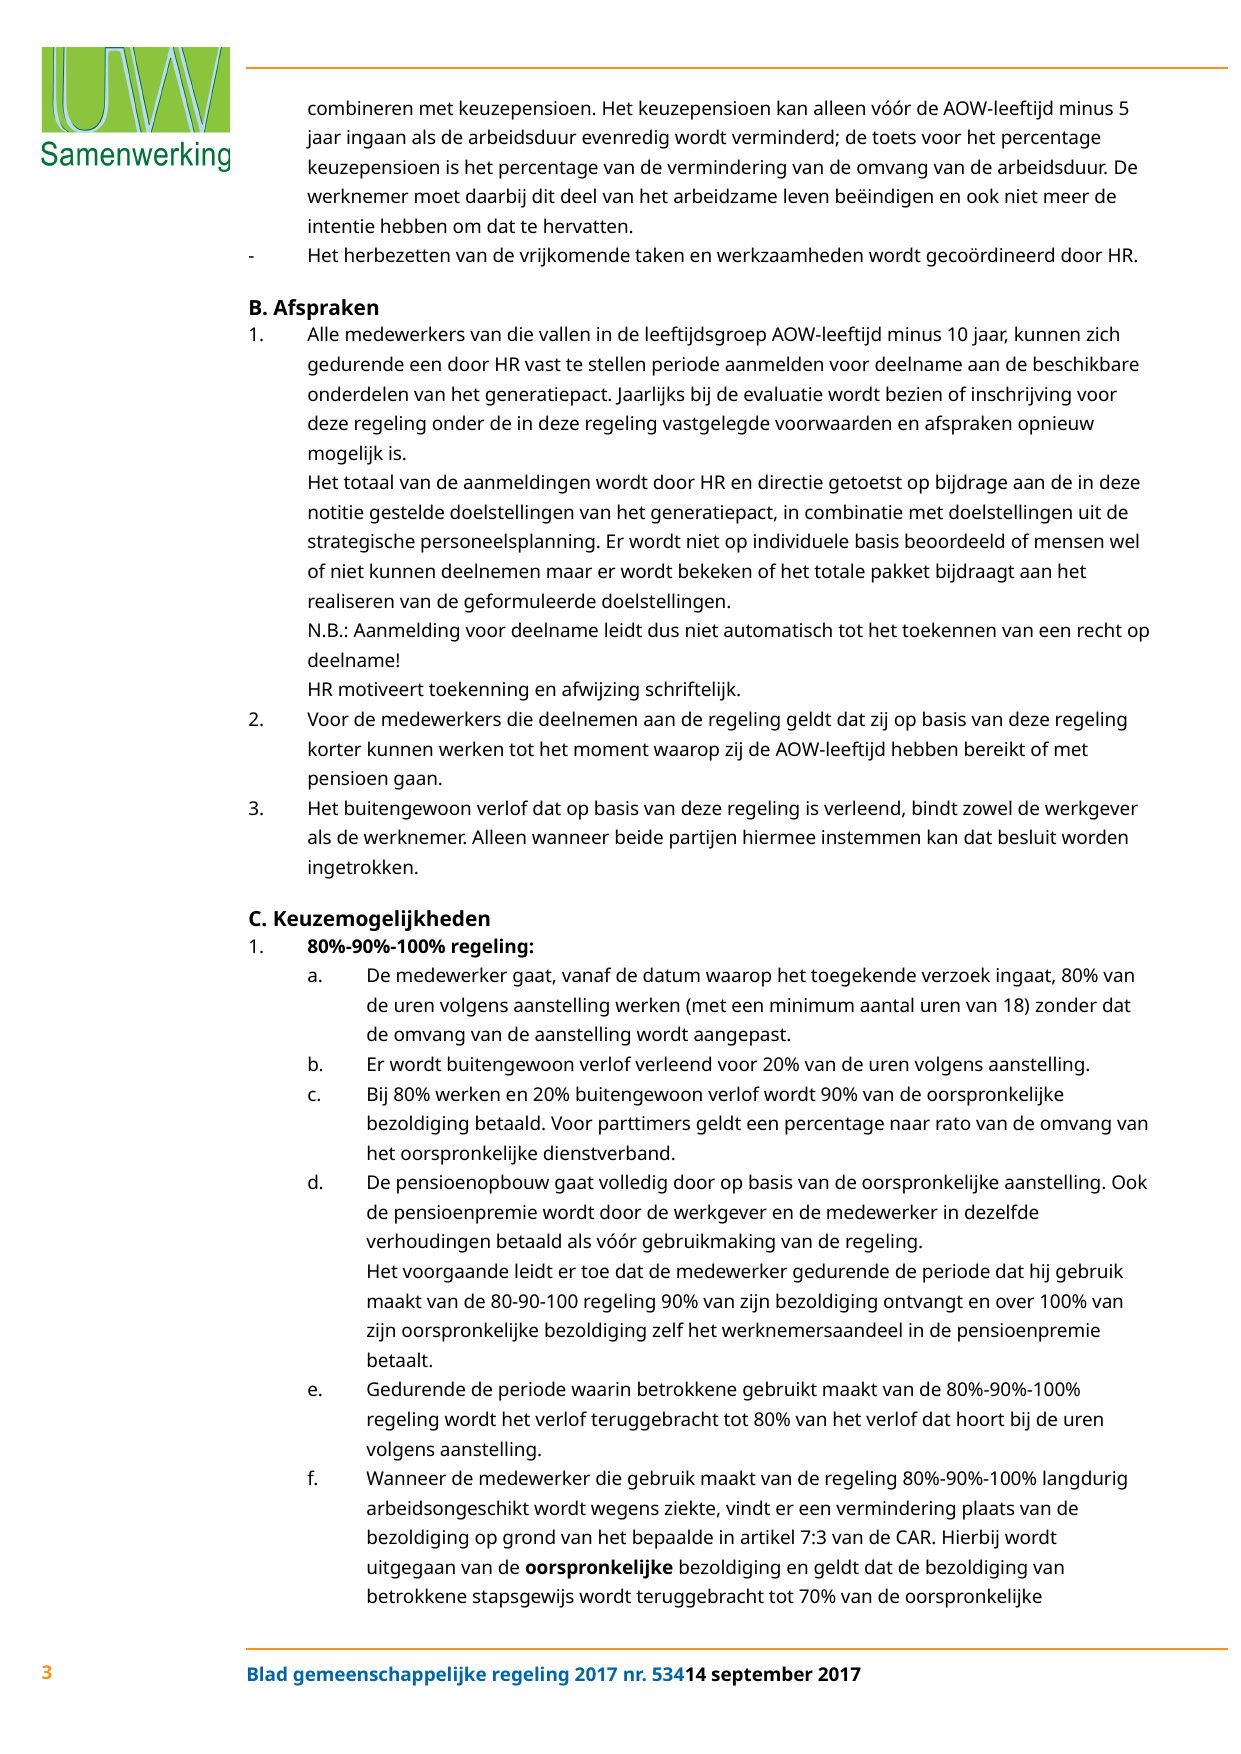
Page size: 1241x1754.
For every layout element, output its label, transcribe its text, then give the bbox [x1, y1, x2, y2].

list Het buitengewoon verlof dat op basis van deze regeling is verleend, bindt zowel de werkgever als de werknemer. Alleen wanneer beide partijen hiermee instemmen kan dat besluit worden ingetrokken. [248, 795, 1152, 880]
list Er wordt buitengewoon verlof verleend voor 20% van de uren volgens aanstelling. [307, 1051, 1152, 1077]
list HR motiveert toekenning en afwijzing schriftelijk. [248, 677, 1152, 702]
picture [41, 47, 231, 172]
text C. Keuzemogelijkheden [248, 904, 1152, 933]
list Bij 80% werken en 20% buitengewoon verlof wordt 90% van de oorspronkelijke bezoldiging betaald. Voor parttimers geldt een percentage naar rato van de omvang van het oorspronkelijke dienstverband. [307, 1081, 1152, 1166]
list Wanneer de medewerker die gebruik maakt van de regeling 80%-90%-100% langdurig arbeidsongeschikt wordt wegens ziekte, vindt er een vermindering plaats van de bezoldiging op grond van het bepaalde in artikel 7:3 van de CAR. Hierbij wordt uitgegaan van de oorspronkelijke bezoldiging en geldt dat de bezoldiging van betrokkene stapsgewijs wordt teruggebracht tot 70% van de oorspronkelijke [307, 1465, 1152, 1609]
list Alle medewerkers van die vallen in de leeftijdsgroep AOW-leeftijd minus 10 jaar, kunnen zich gedurende een door HR vast te stellen periode aanmelden voor deelname aan de beschikbare onderdelen van het generatiepact. Jaarlijks bij de evaluatie wordt bezien of inschrijving voor deze regeling onder de in deze regeling vastgelegde voorwaarden en afspraken opnieuw mogelijk is. [248, 322, 1152, 466]
list 80%-90%-100% regeling: [248, 933, 1152, 959]
list Gedurende de periode waarin betrokkene gebruikt maakt van de 80%-90%-100% regeling wordt het verlof teruggebracht tot 80% van het verlof dat hoort bij de uren volgens aanstelling. [307, 1377, 1152, 1462]
list Het totaal van de aanmeldingen wordt door HR en directie getoetst op bijdrage aan de in deze notitie gestelde doelstellingen van het generatiepact, in combinatie met doelstellingen uit de strategische personeelsplanning. Er wordt niet op individuele basis beoordeeld of mensen wel of niet kunnen deelnemen maar er wordt bekeken of het totale pakket bijdraagt aan het realiseren van de geformuleerde doelstellingen. [248, 469, 1152, 613]
list De medewerker gaat, vanaf de datum waarop het toegekende verzoek ingaat, 80% van de uren volgens aanstelling werken (met een minimum aantal uren van 18) zonder dat de omvang van de aanstelling wordt aangepast. [307, 962, 1152, 1047]
text B. Afspraken [248, 293, 1152, 322]
list Het voorgaande leidt er toe dat de medewerker gedurende de periode dat hij gebruik maakt van de 80-90-100 regeling 90% van zijn bezoldiging ontvangt en over 100% van zijn oorspronkelijke bezoldiging zelf het werknemersaandeel in de pensioenpremie betaalt. [307, 1258, 1152, 1373]
list combineren met keuzepensioen. Het keuzepensioen kan alleen vóór de AOW-leeftijd minus 5 jaar ingaan als de arbeidsduur evenredig wordt verminderd; de toets voor het percentage keuzepensioen is het percentage van de vermindering van de omvang van de arbeidsduur. De werknemer moet daarbij dit deel van het arbeidzame leven beëindigen en ook niet meer de intentie hebben om dat te hervatten. [248, 95, 1152, 239]
list Voor de medewerkers die deelnemen aan de regeling geldt dat zij op basis van deze regeling korter kunnen werken tot het moment waarop zij de AOW-leeftijd hebben bereikt of met pensioen gaan. [248, 706, 1152, 791]
list Het herbezetten van de vrijkomende taken en werkzaamheden wordt gecoördineerd door HR. [248, 243, 1152, 268]
list De pensioenopbouw gaat volledig door op basis van de oorspronkelijke aanstelling. Ook de pensioenpremie wordt door de werkgever en de medewerker in dezelfde verhoudingen betaald als vóór gebruikmaking van de regeling. [307, 1169, 1152, 1254]
list N.B.: Aanmelding voor deelname leidt dus niet automatisch tot het toekennen van een recht op deelname! [248, 617, 1152, 673]
